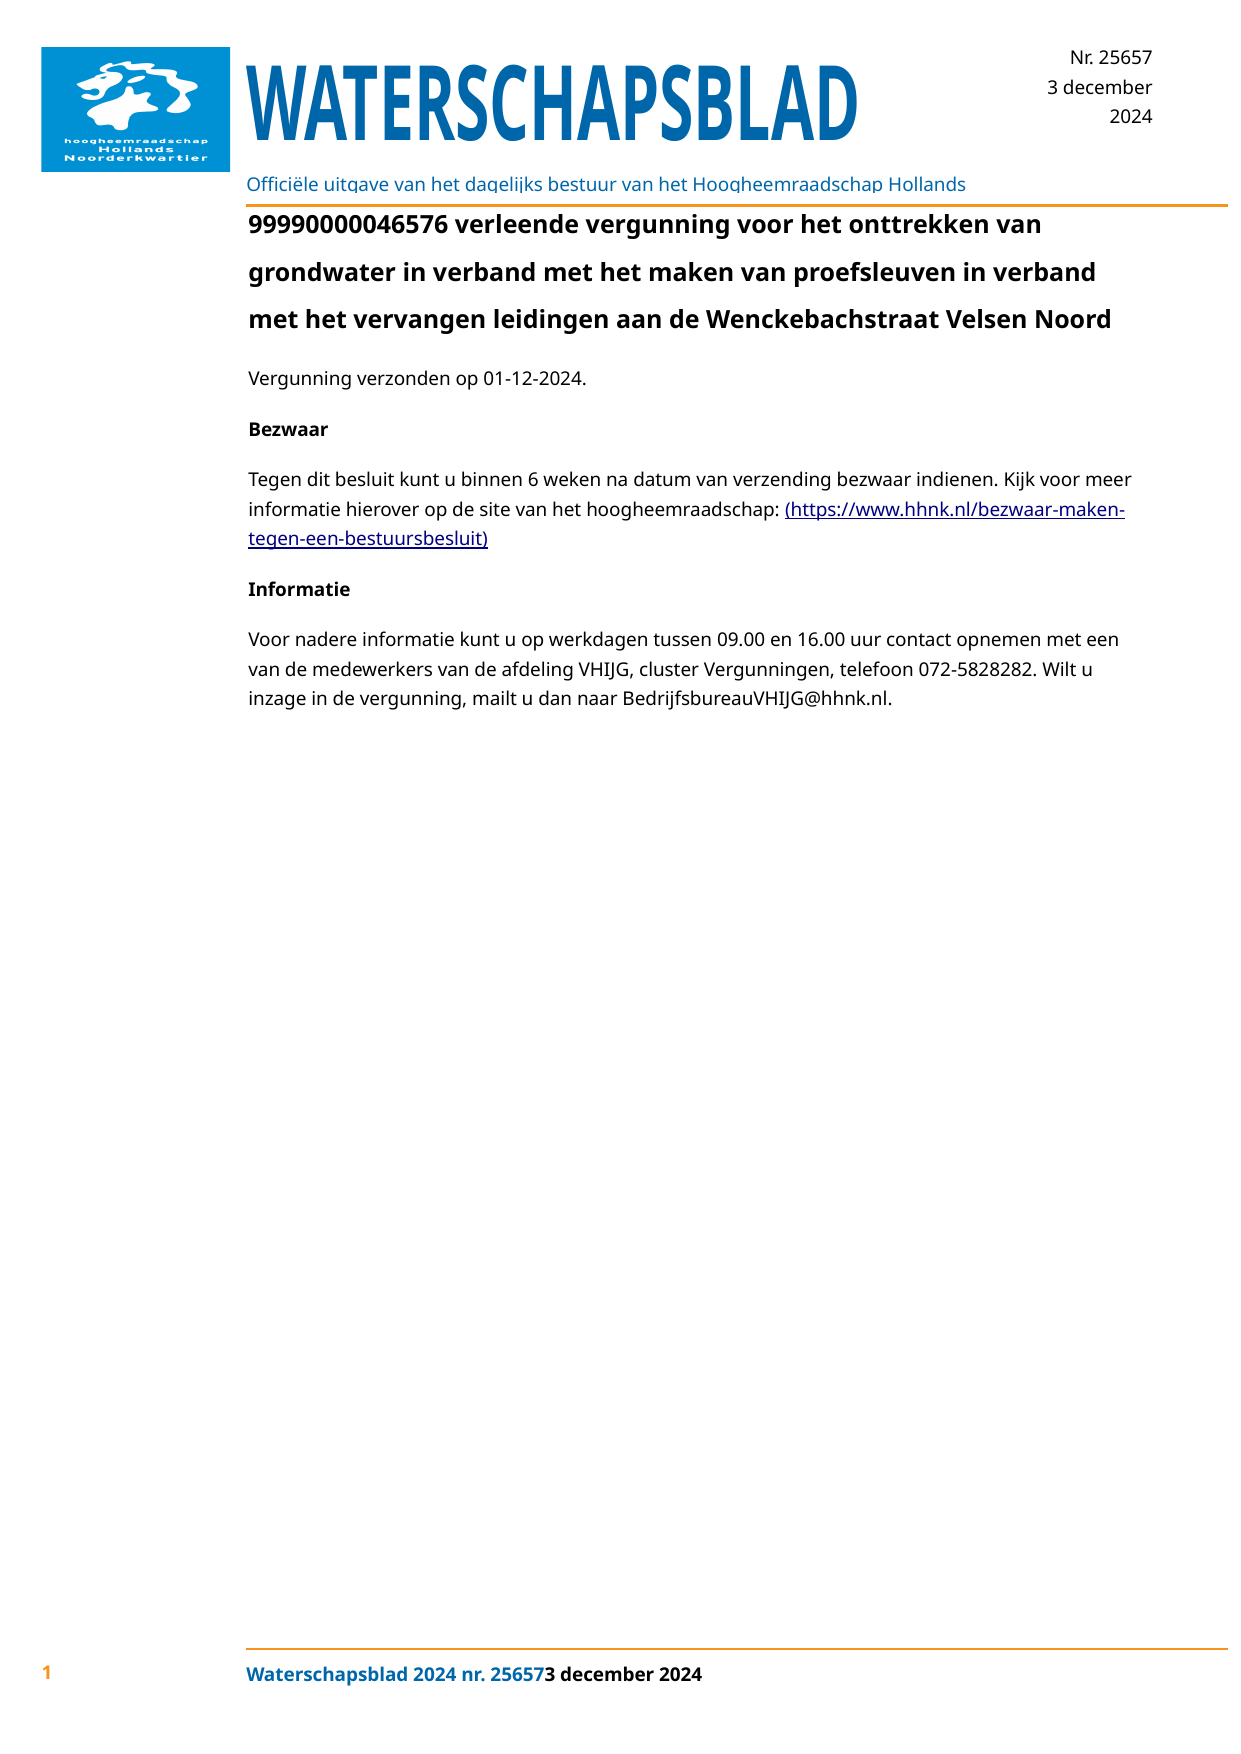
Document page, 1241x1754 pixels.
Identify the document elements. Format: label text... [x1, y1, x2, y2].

picture [118, 62, 197, 112]
text Voor nadere informatie kunt u op werkdagen tussen 09.00 en 16.00 uur contact opnemen met een van de medewerkers van de afdeling VHIJG, cluster Vergunningen, telefoon 072-5828282. Wilt u inzage in de vergunning, mailt u dan naar BedrijfsbureauVHIJG@hhnk.nl. [248, 626, 1152, 711]
picture [129, 76, 144, 82]
text 99990000046576 verleende vergunning voor het onttrekken van grondwater in verband met het maken van proefsleuven in verband met het vervangen leidingen aan de Wenckebachstraat Velsen Noord [248, 207, 1152, 336]
text Tegen dit besluit kunt u binnen 6 weken na datum van verzending bezwaar indienen. Kijk voor meer informatie hierover op de site van het hoogheemraadschap: (https://www.hhnk.nl/bezwaar-maken-tegen-een-bestuursbesluit) [248, 466, 1152, 551]
text Vergunning verzonden op 01-12-2024. [248, 366, 1152, 391]
picture [78, 64, 122, 99]
text Bezwaar [248, 416, 1152, 442]
picture [88, 87, 157, 130]
text Informatie [248, 576, 1152, 602]
